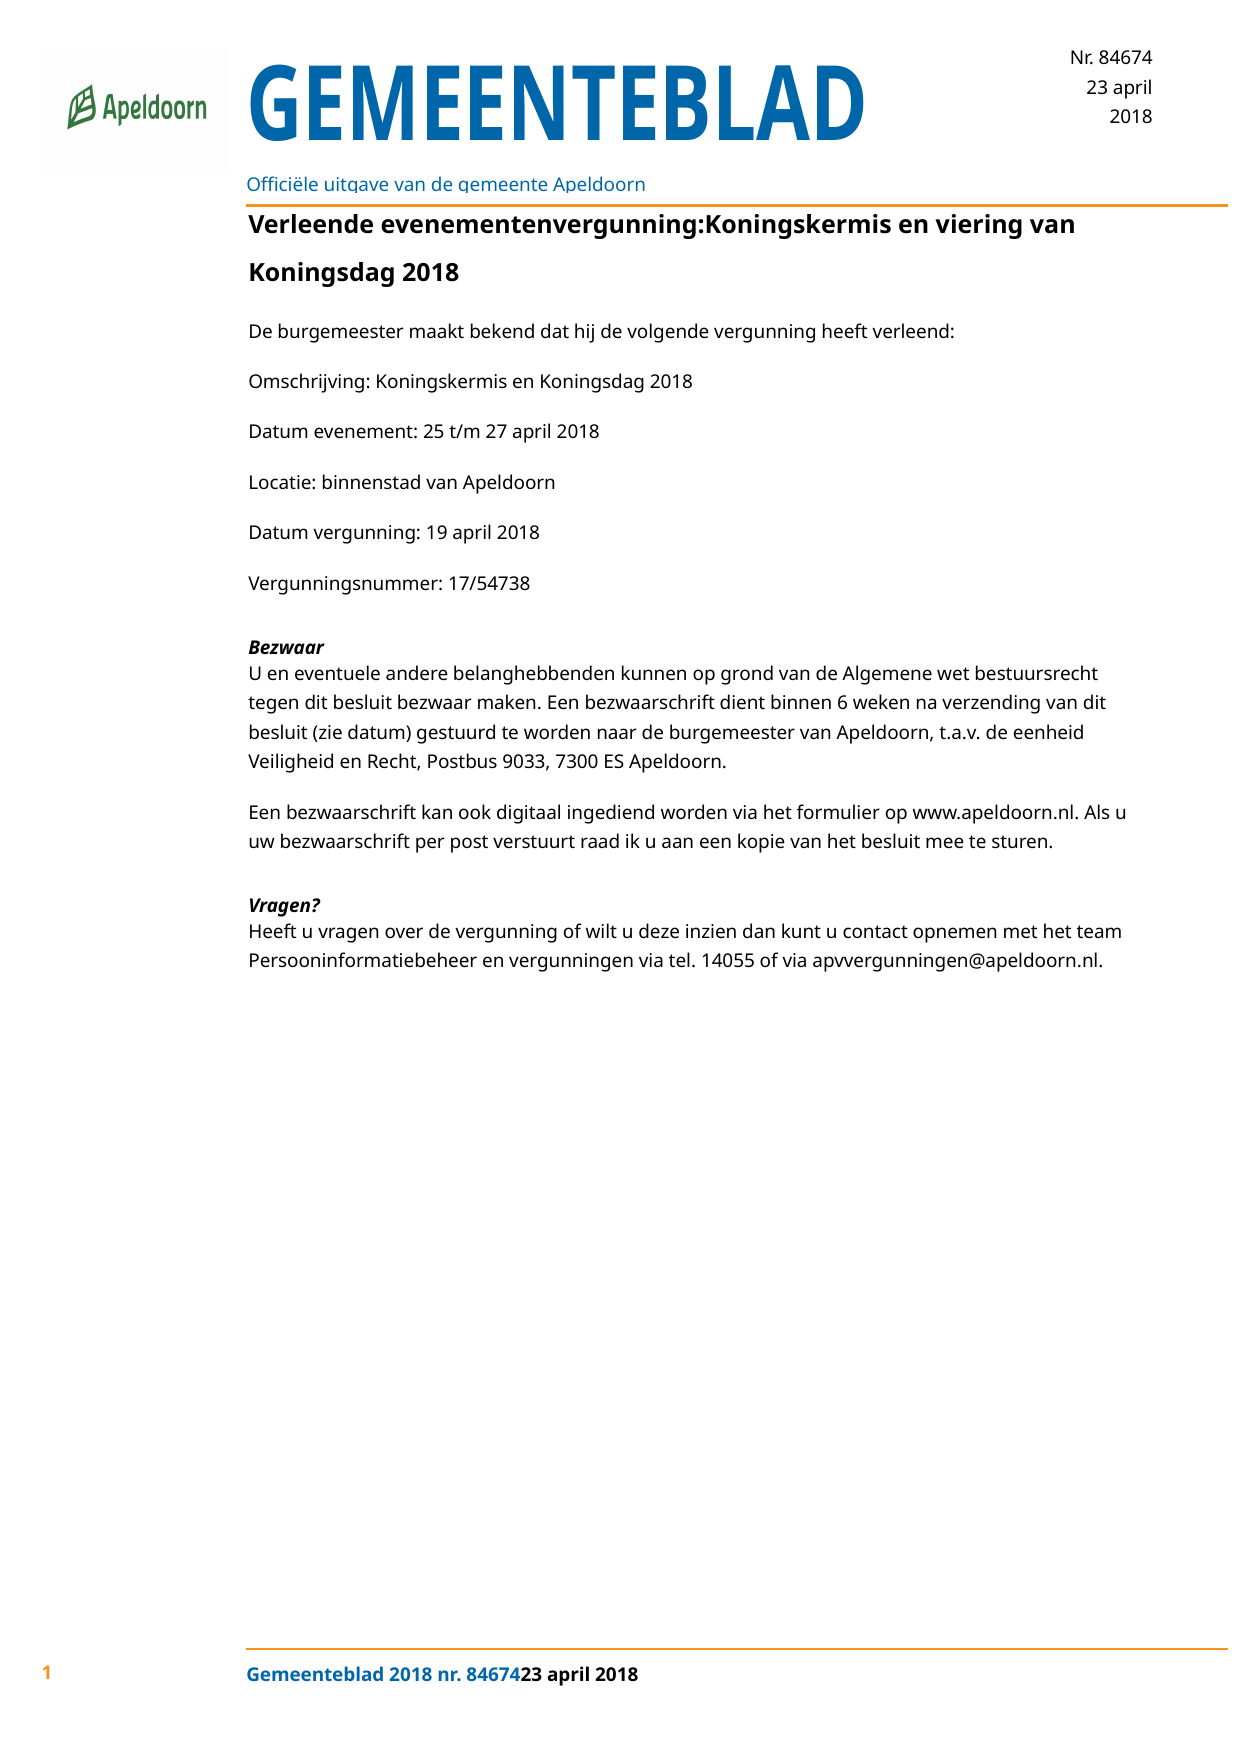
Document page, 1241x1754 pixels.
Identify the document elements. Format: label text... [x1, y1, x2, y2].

text Een bezwaarschrift kan ook digitaal ingediend worden via het formulier op www.apeldoorn.nl. Als u uw bezwaarschrift per post verstuurt raad ik u aan een kopie van het besluit mee te sturen. [248, 799, 1152, 854]
text Datum vergunning: 19 april 2018 [248, 519, 1152, 545]
text De burgemeester maakt bekend dat hij de volgende vergunning heeft verleend: [248, 318, 1152, 344]
text U en eventuele andere belanghebbenden kunnen op grond van de Algemene wet bestuursrecht tegen dit besluit bezwaar maken. Een bezwaarschrift dient binnen 6 weken na verzending van dit besluit (zie datum) gestuurd te worden naar de burgemeester van Apeldoorn, t.a.v. de eenheid Veiligheid en Recht, Postbus 9033, 7300 ES Apeldoorn. [248, 660, 1152, 774]
text Verleende evenementenvergunning:Koningskermis en viering van Koningsdag 2018 [248, 207, 1152, 288]
text Heeft u vragen over de vergunning of wilt u deze inzien dan kunt u contact opnemen met het team Persooninformatiebeheer en vergunningen via tel. 14055 of via apvvergunningen@apeldoorn.nl. [248, 918, 1152, 973]
text Datum evenement: 25 t/m 27 april 2018 [248, 419, 1152, 444]
text Vergunningsnummer: 17/54738 [248, 570, 1152, 596]
text Omschrijving: Koningskermis en Koningsdag 2018 [248, 368, 1152, 394]
text Vragen? [248, 892, 1152, 918]
text Bezwaar [248, 634, 1152, 660]
picture [41, 47, 231, 172]
text Locatie: binnenstad van Apeldoorn [248, 469, 1152, 495]
